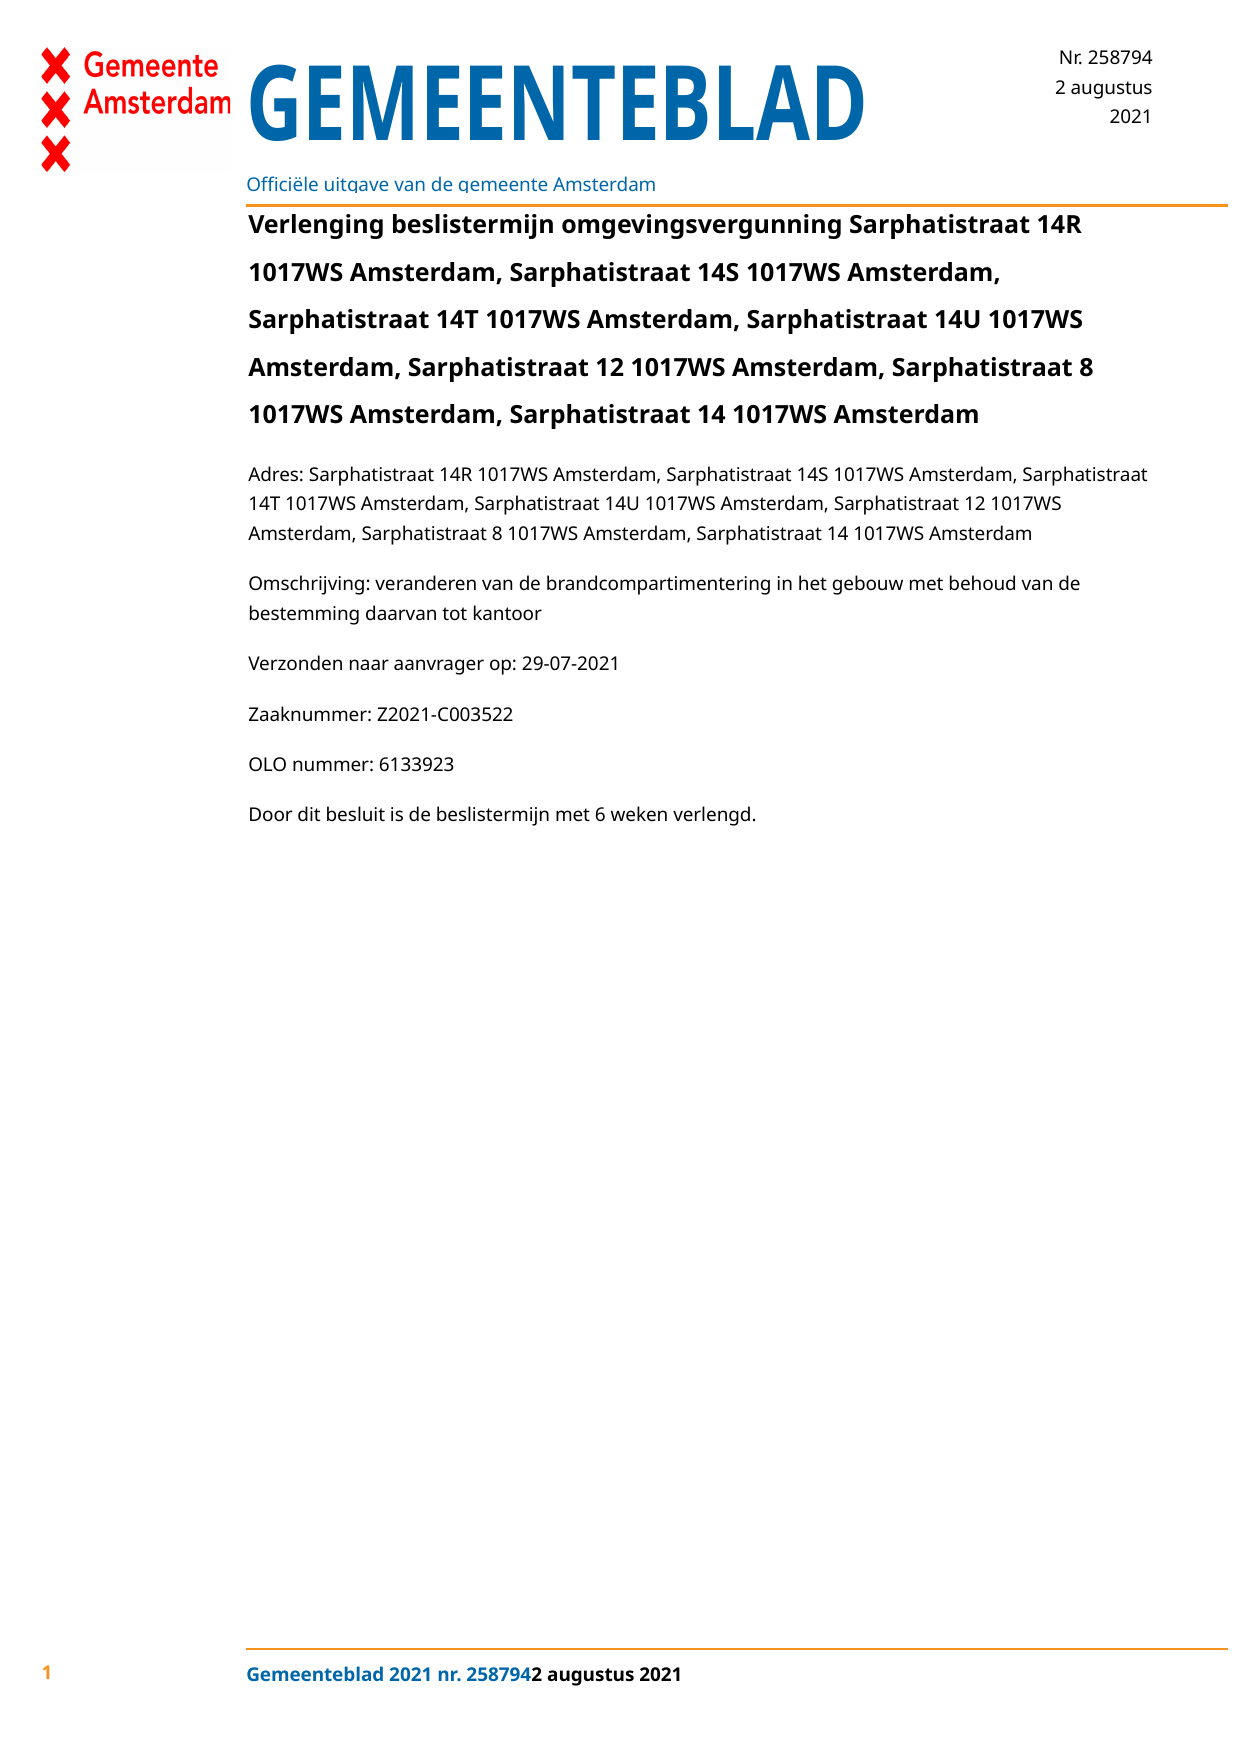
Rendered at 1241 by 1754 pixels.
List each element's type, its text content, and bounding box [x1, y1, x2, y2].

picture [41, 47, 231, 172]
text OLO nummer: 6133923 [248, 751, 1152, 777]
text Verzonden naar aanvrager op: 29-07-2021 [248, 650, 1152, 676]
text Omschrijving: veranderen van de brandcompartimentering in het gebouw met behoud van de bestemming daarvan tot kantoor [248, 570, 1152, 626]
text Zaaknummer: Z2021-C003522 [248, 701, 1152, 726]
text Verlenging beslistermijn omgevingsvergunning Sarphatistraat 14R 1017WS Amsterdam, Sarphatistraat 14S 1017WS Amsterdam, Sarphatistraat 14T 1017WS Amsterdam, Sarphatistraat 14U 1017WS Amsterdam, Sarphatistraat 12 1017WS Amsterdam, Sarphatistraat 8 1017WS Amsterdam, Sarphatistraat 14 1017WS Amsterdam [248, 207, 1152, 431]
text Adres: Sarphatistraat 14R 1017WS Amsterdam, Sarphatistraat 14S 1017WS Amsterdam, Sarphatistraat 14T 1017WS Amsterdam, Sarphatistraat 14U 1017WS Amsterdam, Sarphatistraat 12 1017WS Amsterdam, Sarphatistraat 8 1017WS Amsterdam, Sarphatistraat 14 1017WS Amsterdam [248, 461, 1152, 546]
text Door dit besluit is de beslistermijn met 6 weken verlengd. [248, 802, 1152, 827]
